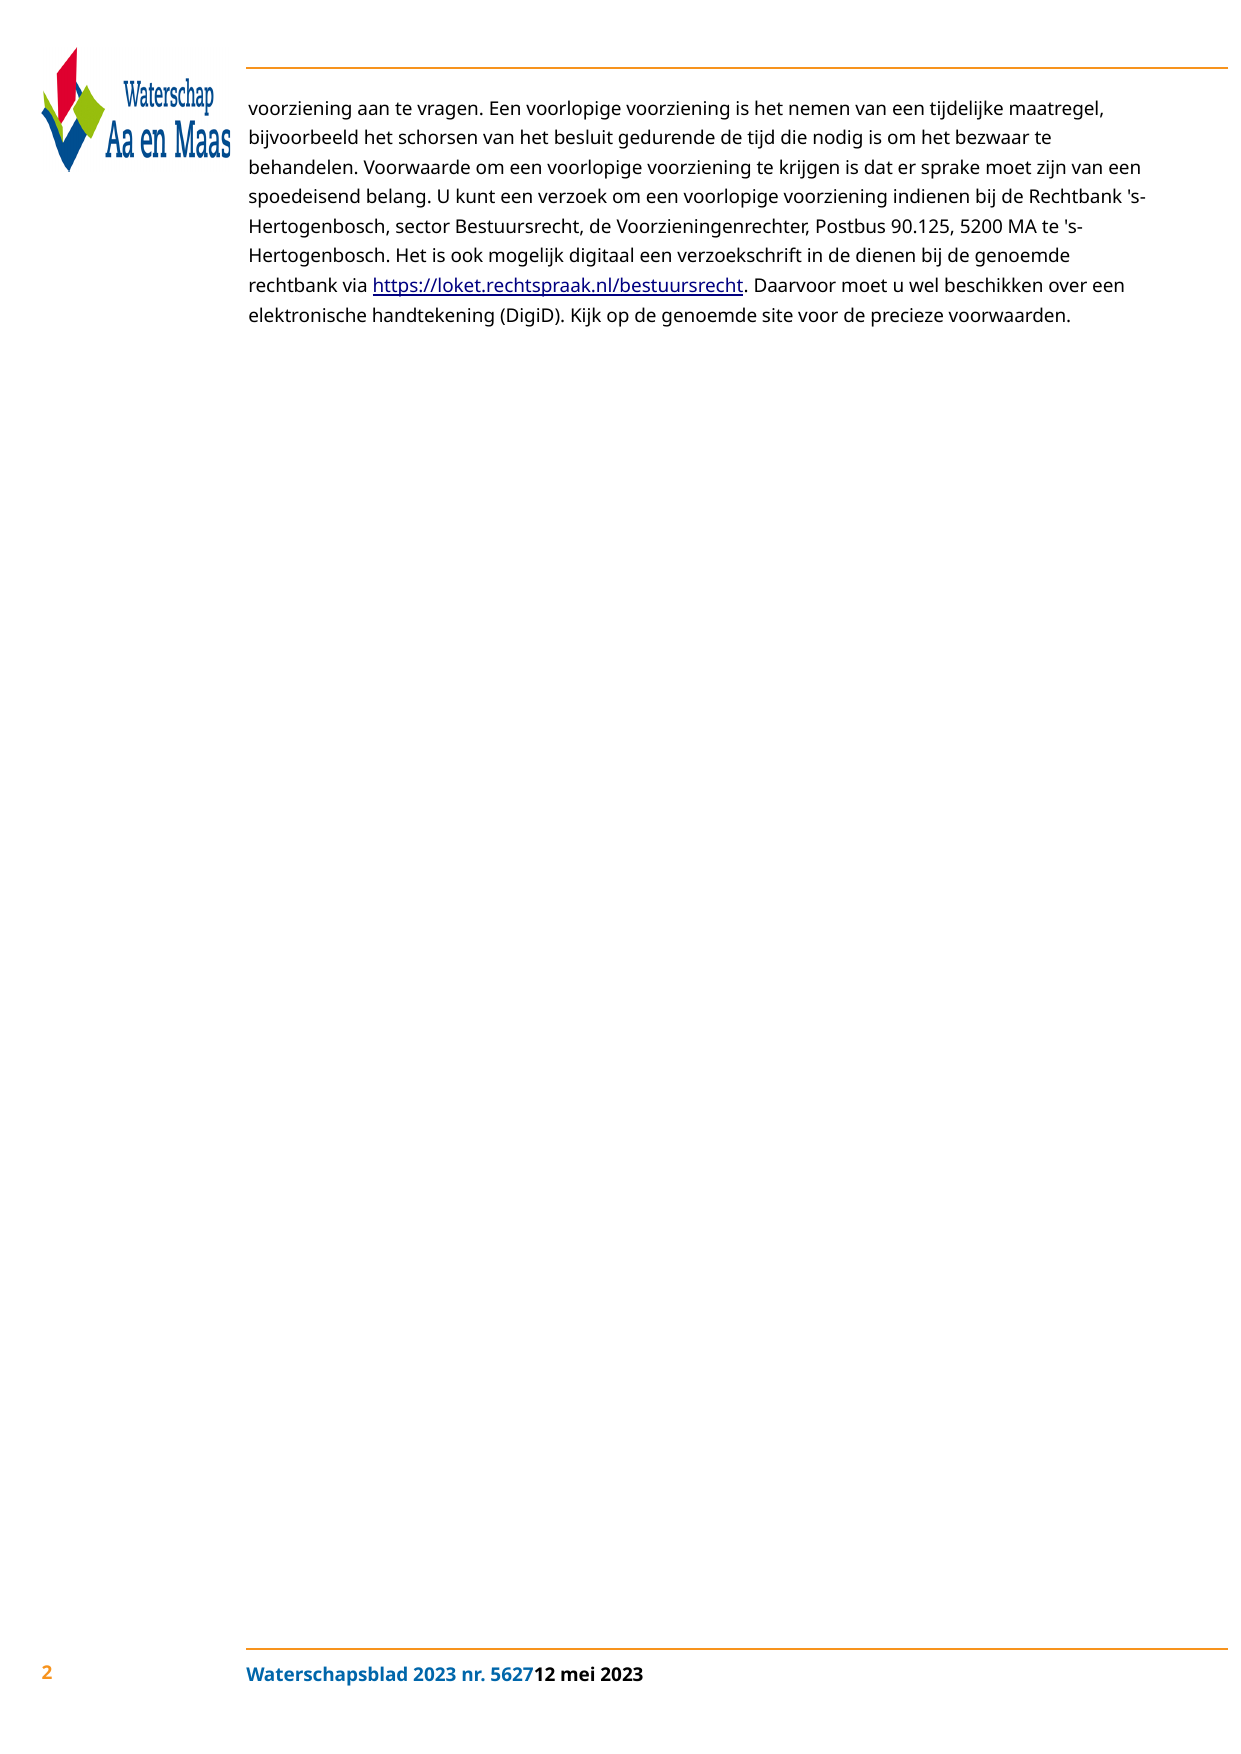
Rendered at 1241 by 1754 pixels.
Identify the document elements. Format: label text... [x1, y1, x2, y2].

text voorziening aan te vragen. Een voorlopige voorziening is het nemen van een tijdelijke maatregel, bijvoorbeeld het schorsen van het besluit gedurende de tijd die nodig is om het bezwaar te behandelen. Voorwaarde om een voorlopige voorziening te krijgen is dat er sprake moet zijn van een spoedeisend belang. U kunt een verzoek om een voorlopige voorziening indienen bij de Rechtbank 's-Hertogenbosch, sector Bestuursrecht, de Voorzieningenrechter, Postbus 90.125, 5200 MA te 's-Hertogenbosch. Het is ook mogelijk digitaal een verzoekschrift in de dienen bij de genoemde rechtbank via https://loket.rechtspraak.nl/bestuursrecht. Daarvoor moet u wel beschikken over een elektronische handtekening (DigiD). Kijk op de genoemde site voor de precieze voorwaarden. [248, 95, 1152, 328]
picture [41, 47, 231, 172]
